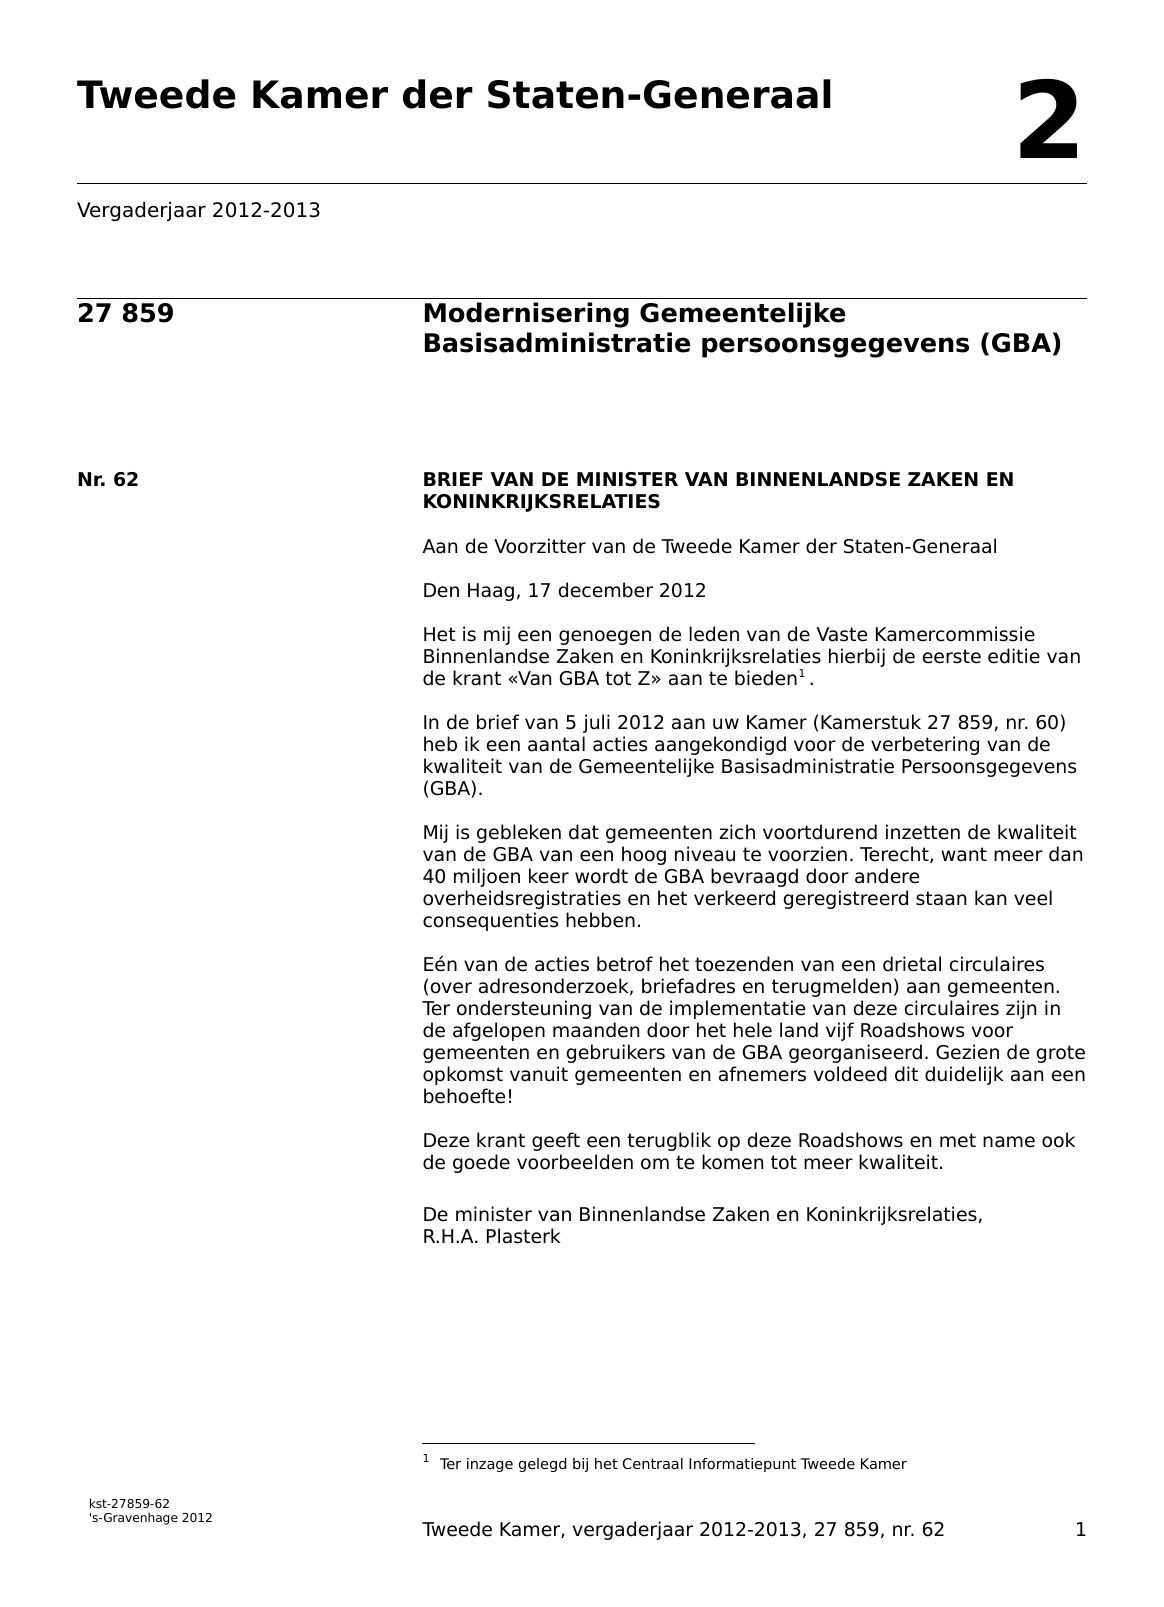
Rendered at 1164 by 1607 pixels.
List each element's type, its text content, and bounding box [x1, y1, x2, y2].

text 's-Gravenhage 2012 [88, 1511, 323, 1525]
text Aan de Voorzitter van de Tweede Kamer der Staten-Generaal [422, 536, 1087, 557]
text kst-27859-62 [88, 1497, 323, 1511]
text Eén van de acties betrof het toezenden van een drietal circulaires (over adresonderzoek, briefadres en terugmelden) aan gemeenten. Ter ondersteuning van de implementatie van deze circulaires zijn in de afgelopen maanden door het hele land vijf Roadshows voor gemeenten en gebruikers van de GBA georganiseerd. Gezien de grote opkomst vanuit gemeenten en afnemers voldeed dit duidelijk aan een behoefte! [422, 954, 1087, 1108]
subtitle Nr. 62 BRIEF VAN DE MINISTER VAN BINNENLANDSE ZAKEN EN KONINKRIJKSRELATIES [77, 469, 1087, 513]
text Deze krant geeft een terugblik op deze Roadshows en met name ook de goede voorbeelden om te komen tot meer kwaliteit. [422, 1130, 1087, 1174]
text Mij is gebleken dat gemeenten zich voortdurend inzetten de kwaliteit van de GBA van een hoog niveau te voorzien. Terecht, want meer dan 40 miljoen keer wordt de GBA bevraagd door andere overheidsregistraties en het verkeerd geregistreerd staan kan veel consequenties hebben. [422, 822, 1087, 932]
text Den Haag, 17 december 2012 [422, 580, 1087, 602]
text Het is mij een genoegen de leden van de Vaste Kamercommissie Binnenlandse Zaken en Koninkrijksrelaties hierbij de eerste editie van de krant «Van GBA tot Z» aan te bieden. [422, 624, 1087, 690]
text Ter inzage gelegd bij het Centraal Informatiepunt Tweede Kamer [422, 1452, 1087, 1474]
table_cell Vergaderjaar 2012-2013 [77, 184, 1087, 298]
text De minister van Binnenlandse Zaken en Koninkrijksrelaties, R.H.A. Plasterk [422, 1204, 1087, 1248]
subtitle 27 859 Modernisering Gemeentelijke Basisadministratie persoonsgegevens (GBA) [77, 299, 1087, 358]
table_header 2 [886, 59, 1087, 183]
text In de brief van 5 juli 2012 aan uw Kamer (Kamerstuk 27 859, nr. 60) heb ik een aantal acties aangekondigd voor de verbetering van de kwaliteit van de Gemeentelijke Basisadministratie Persoonsgegevens (GBA). [422, 712, 1087, 800]
table_header Tweede Kamer der Staten-Generaal [77, 59, 886, 183]
